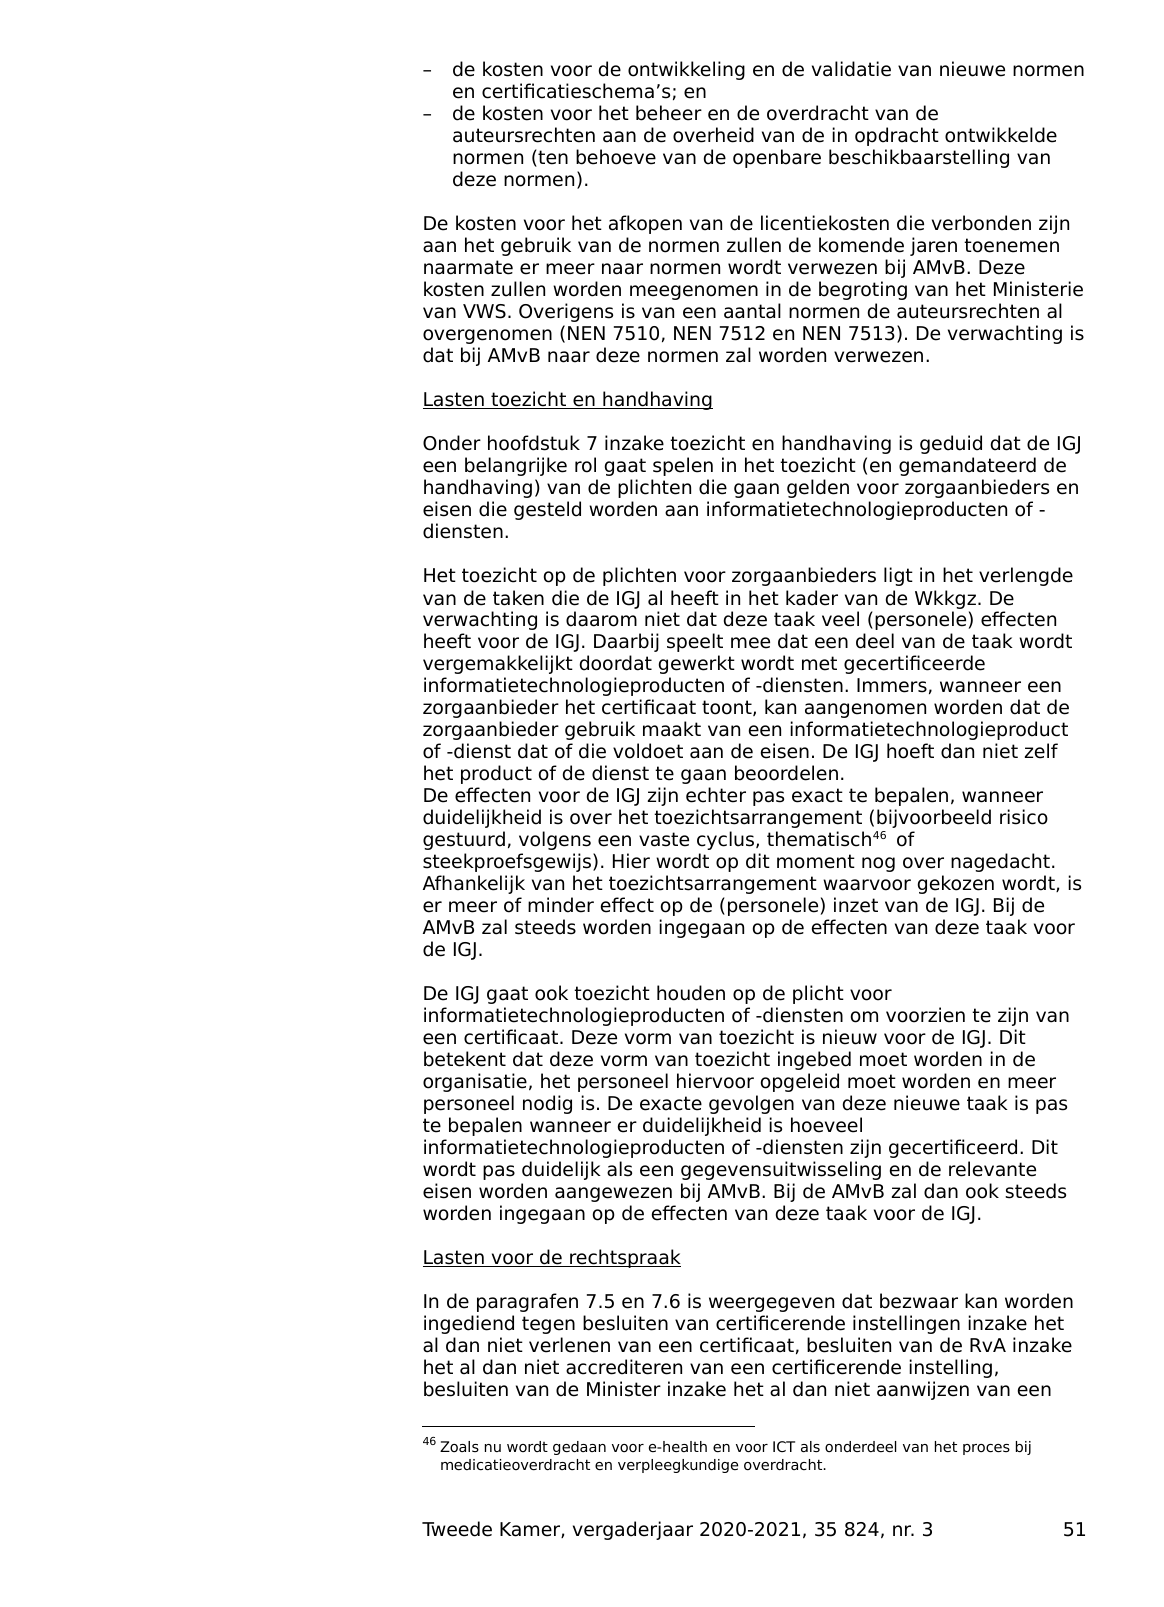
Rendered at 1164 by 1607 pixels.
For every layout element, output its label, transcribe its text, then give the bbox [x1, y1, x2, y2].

text De effecten voor de IGJ zijn echter pas exact te bepalen, wanneer duidelijkheid is over het toezichtsarrangement (bijvoorbeeld risico gestuurd, volgens een vaste cyclus, thematisch of steekproefsgewijs). Hier wordt op dit moment nog over nagedacht. Afhankelijk van het toezichtsarrangement waarvoor gekozen wordt, is er meer of minder effect op de (personele) inzet van de IGJ. Bij de AMvB zal steeds worden ingegaan op de effecten van deze taak voor de IGJ. [422, 785, 1087, 961]
text De IGJ gaat ook toezicht houden op de plicht voor informatietechnologieproducten of -diensten om voorzien te zijn van een certificaat. Deze vorm van toezicht is nieuw voor de IGJ. Dit betekent dat deze vorm van toezicht ingebed moet worden in de organisatie, het personeel hiervoor opgeleid moet worden en meer personeel nodig is. De exacte gevolgen van deze nieuwe taak is pas te bepalen wanneer er duidelijkheid is hoeveel informatietechnologieproducten of -diensten zijn gecertificeerd. Dit wordt pas duidelijk als een gegevensuitwisseling en de relevante eisen worden aangewezen bij AMvB. Bij de AMvB zal dan ook steeds worden ingegaan op de effecten van deze taak voor de IGJ. [422, 983, 1087, 1225]
subtitle Lasten toezicht en handhaving [422, 389, 1087, 411]
text Zoals nu wordt gedaan voor e-health en voor ICT als onderdeel van het proces bij medicatieoverdracht en verpleegkundige overdracht. [422, 1435, 1087, 1474]
subtitle Lasten voor de rechtspraak [422, 1247, 1087, 1269]
text Onder hoofdstuk 7 inzake toezicht en handhaving is geduid dat de IGJ een belangrijke rol gaat spelen in het toezicht (en gemandateerd de handhaving) van de plichten die gaan gelden voor zorgaanbieders en eisen die gesteld worden aan informatietechnologieproducten of -diensten. [422, 433, 1087, 543]
text In de paragrafen 7.5 en 7.6 is weergegeven dat bezwaar kan worden ingediend tegen besluiten van certificerende instellingen inzake het al dan niet verlenen van een certificaat, besluiten van de RvA inzake het al dan niet accrediteren van een certificerende instelling, besluiten van de Minister inzake het al dan niet aanwijzen van een [422, 1291, 1087, 1401]
text De kosten voor het afkopen van de licentiekosten die verbonden zijn aan het gebruik van de normen zullen de komende jaren toenemen naarmate er meer naar normen wordt verwezen bij AMvB. Deze kosten zullen worden meegenomen in de begroting van het Ministerie van VWS. Overigens is van een aantal normen de auteursrechten al overgenomen (NEN 7510, NEN 7512 en NEN 7513). De verwachting is dat bij AMvB naar deze normen zal worden verwezen. [422, 213, 1087, 367]
text – de kosten voor de ontwikkeling en de validatie van nieuwe normen en certificatieschema’s; en [422, 59, 1087, 103]
text Het toezicht op de plichten voor zorgaanbieders ligt in het verlengde van de taken die de IGJ al heeft in het kader van de Wkkgz. De verwachting is daarom niet dat deze taak veel (personele) effecten heeft voor de IGJ. Daarbij speelt mee dat een deel van de taak wordt vergemakkelijkt doordat gewerkt wordt met gecertificeerde informatietechnologieproducten of -diensten. Immers, wanneer een zorgaanbieder het certificaat toont, kan aangenomen worden dat de zorgaanbieder gebruik maakt van een informatietechnologieproduct of -dienst dat of die voldoet aan de eisen. De IGJ hoeft dan niet zelf het product of de dienst te gaan beoordelen. [422, 565, 1087, 785]
text – de kosten voor het beheer en de overdracht van de auteursrechten aan de overheid van de in opdracht ontwikkelde normen (ten behoeve van de openbare beschikbaarstelling van deze normen). [422, 103, 1087, 191]
